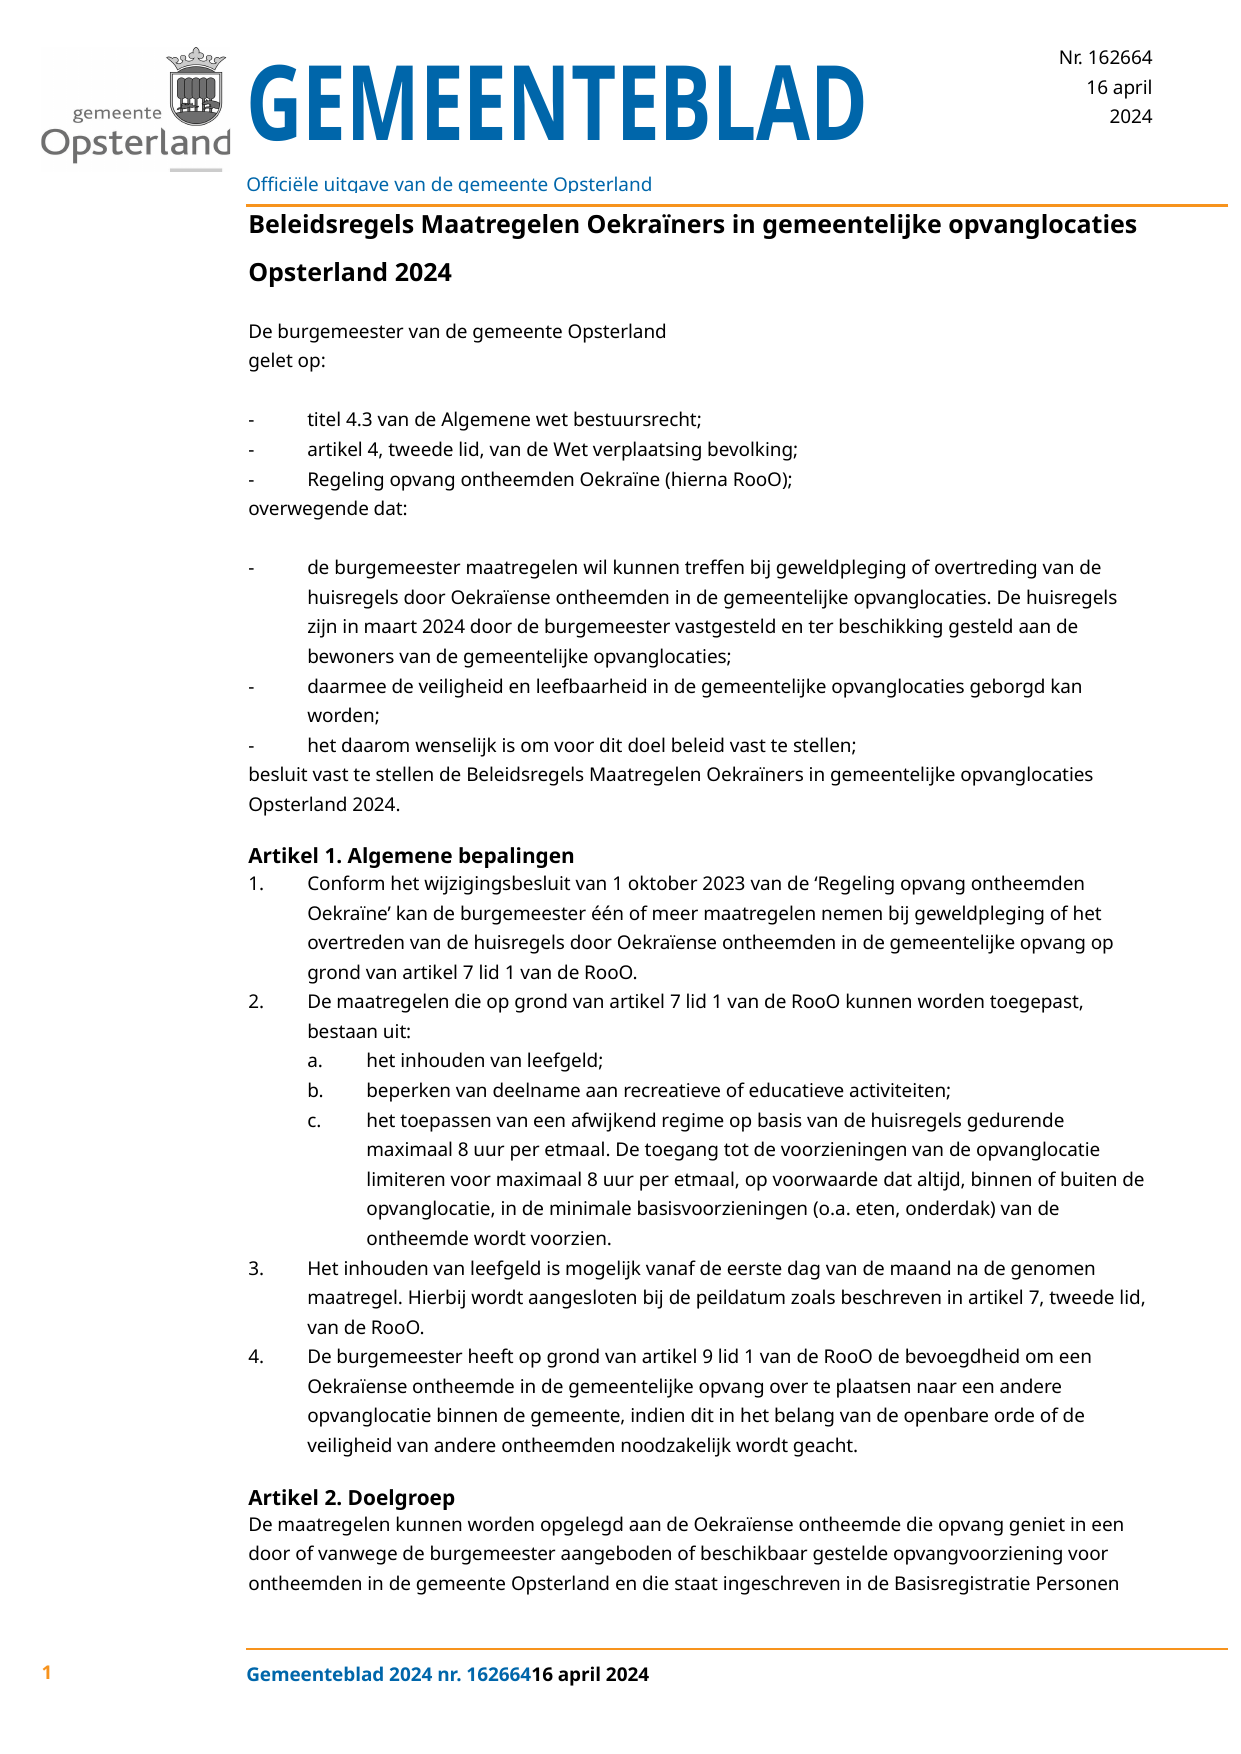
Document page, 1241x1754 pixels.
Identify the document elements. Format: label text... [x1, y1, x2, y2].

list het toepassen van een afwijkend regime op basis van de huisregels gedurende maximaal 8 uur per etmaal. De toegang tot de voorzieningen van de opvanglocatie limiteren voor maximaal 8 uur per etmaal, op voorwaarde dat altijd, binnen of buiten de opvanglocatie, in de minimale basisvoorzieningen (o.a. eten, onderdak) van de ontheemde wordt voorzien. [307, 1107, 1152, 1251]
text De burgemeester van de gemeente Opsterland [248, 318, 1152, 344]
text Artikel 1. Algemene bepalingen [248, 842, 1152, 870]
text De maatregelen kunnen worden opgelegd aan de Oekraïense ontheemde die opvang geniet in een door of vanwege de burgemeester aangeboden of beschikbaar gestelde opvangvoorziening voor ontheemden in de gemeente Opsterland en die staat ingeschreven in de Basisregistratie Personen [248, 1511, 1152, 1596]
list beperken van deelname aan recreatieve of educatieve activiteiten; [307, 1077, 1152, 1103]
text Beleidsregels Maatregelen Oekraïners in gemeentelijke opvanglocaties Opsterland 2024 [248, 207, 1152, 288]
picture [41, 47, 231, 172]
list titel 4.3 van de Algemene wet bestuursrecht; [248, 407, 1152, 432]
text besluit vast te stellen de Beleidsregels Maatregelen Oekraïners in gemeentelijke opvanglocaties Opsterland 2024. [248, 762, 1152, 817]
list het daarom wenselijk is om voor dit doel beleid vast te stellen; [248, 732, 1152, 758]
list daarmee de veiligheid en leefbaarheid in de gemeentelijke opvanglocaties geborgd kan worden; [248, 673, 1152, 728]
list Conform het wijzigingsbesluit van 1 oktober 2023 van de ‘Regeling opvang ontheemden Oekraïne’ kan de burgemeester één of meer maatregelen nemen bij geweldpleging of het overtreden van de huisregels door Oekraïense ontheemden in de gemeentelijke opvang op grond van artikel 7 lid 1 van de RooO. [248, 870, 1152, 984]
text gelet op: [248, 347, 1152, 373]
list de burgemeester maatregelen wil kunnen treffen bij geweldpleging of overtreding van de huisregels door Oekraïense ontheemden in de gemeentelijke opvanglocaties. De huisregels zijn in maart 2024 door de burgemeester vastgesteld en ter beschikking gesteld aan de bewoners van de gemeentelijke opvanglocaties; [248, 554, 1152, 669]
text Artikel 2. Doelgroep [248, 1483, 1152, 1511]
list Het inhouden van leefgeld is mogelijk vanaf de eerste dag van de maand na de genomen maatregel. Hierbij wordt aangesloten bij de peildatum zoals beschreven in artikel 7, tweede lid, van de RooO. [248, 1255, 1152, 1339]
list Regeling opvang ontheemden Oekraïne (hierna RooO); [248, 466, 1152, 492]
list De maatregelen die op grond van artikel 7 lid 1 van de RooO kunnen worden toegepast, bestaan uit: [248, 988, 1152, 1044]
list artikel 4, tweede lid, van de Wet verplaatsing bevolking; [248, 436, 1152, 462]
list De burgemeester heeft op grond van artikel 9 lid 1 van de RooO de bevoegdheid om een Oekraïense ontheemde in de gemeentelijke opvang over te plaatsen naar een andere opvanglocatie binnen de gemeente, indien dit in het belang van de openbare orde of de veiligheid van andere ontheemden noodzakelijk wordt geacht. [248, 1343, 1152, 1458]
list het inhouden van leefgeld; [307, 1048, 1152, 1073]
text overwegende dat: [248, 495, 1152, 521]
